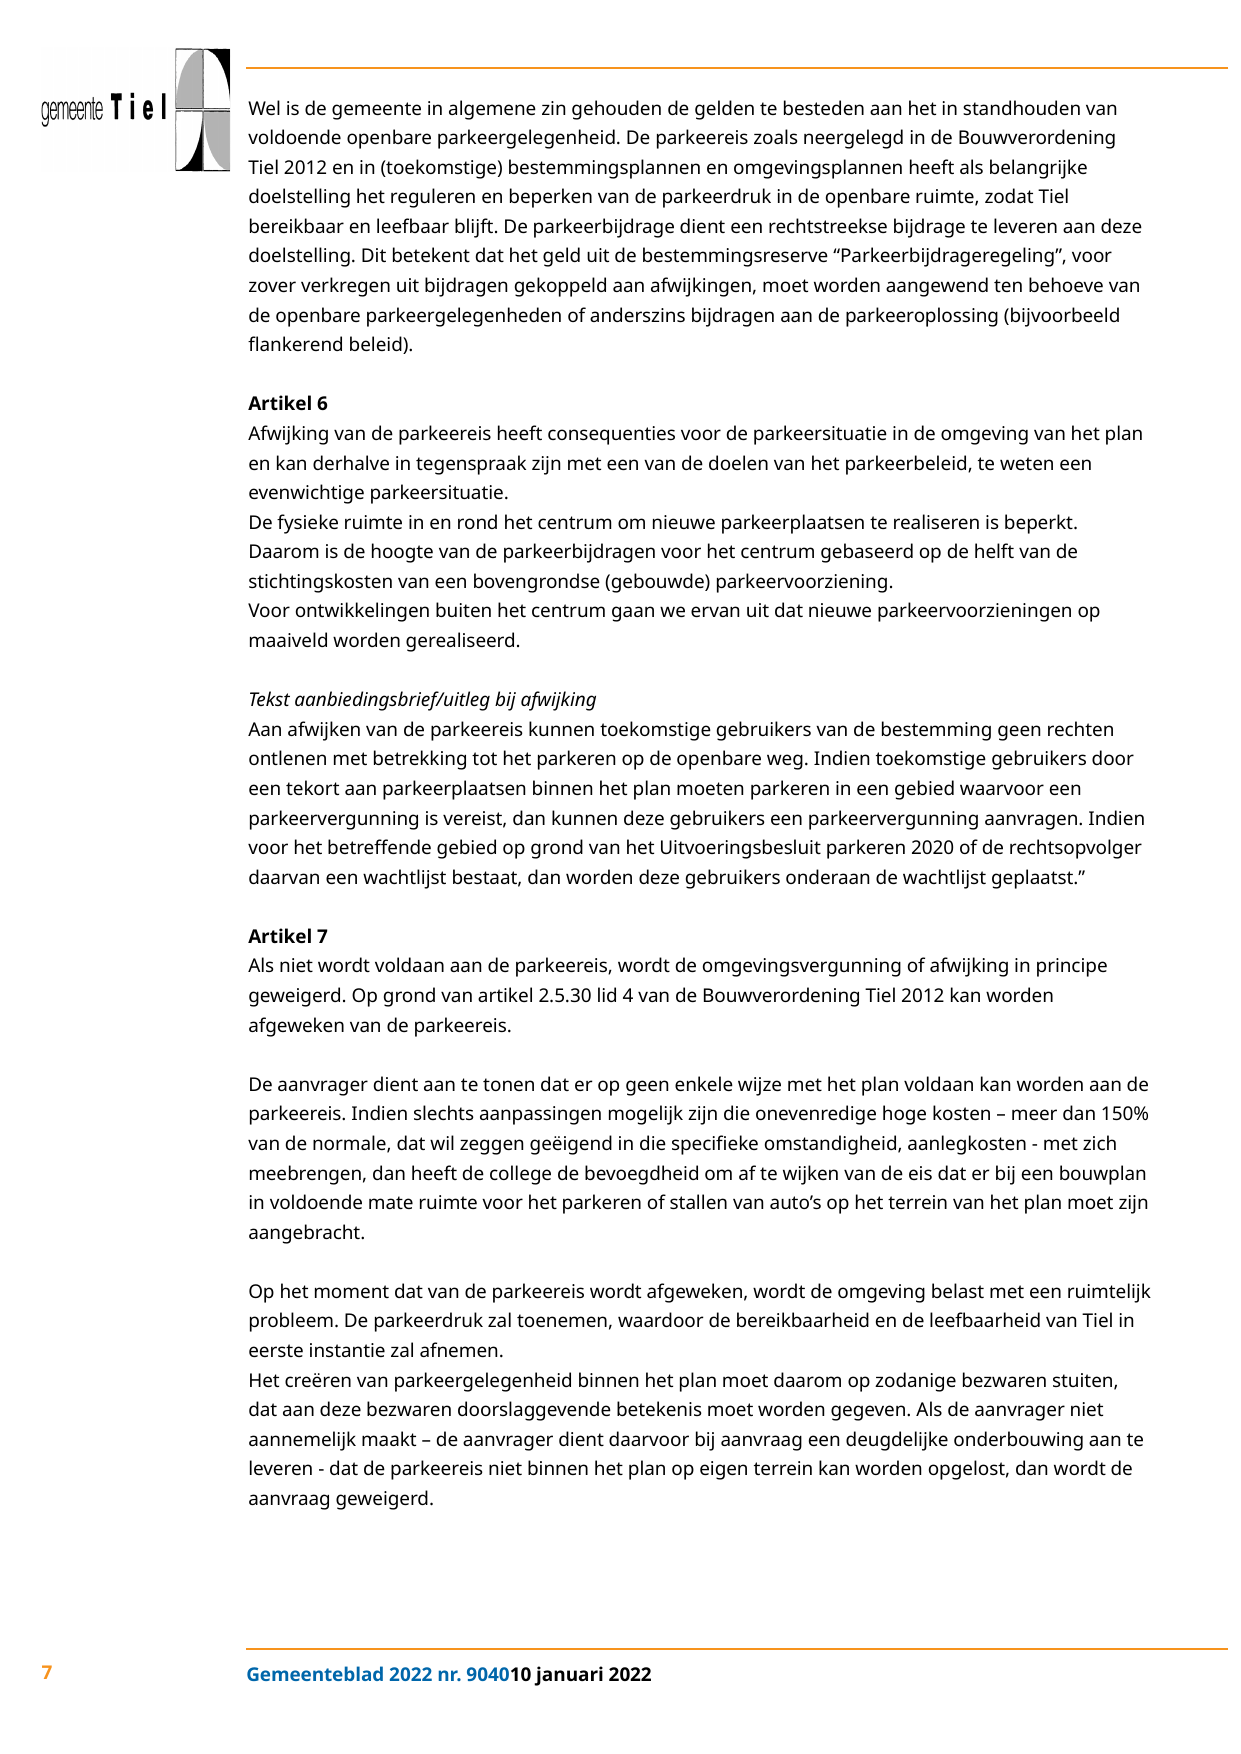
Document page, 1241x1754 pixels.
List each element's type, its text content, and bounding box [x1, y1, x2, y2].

text Als niet wordt voldaan aan de parkeereis, wordt de omgevingsvergunning of afwijking in principe geweigerd. Op grond van artikel 2.5.30 lid 4 van de Bouwverordening Tiel 2012 kan worden afgeweken van de parkeereis. [248, 953, 1152, 1038]
text Tekst aanbiedingsbrief/uitleg bij afwijking [248, 686, 1152, 712]
text De aanvrager dient aan te tonen dat er op geen enkele wijze met het plan voldaan kan worden aan de parkeereis. Indien slechts aanpassingen mogelijk zijn die onevenredige hoge kosten – meer dan 150% van de normale, dat wil zeggen geëigend in die specifieke omstandigheid, aanlegkosten - met zich meebrengen, dan heeft de college de bevoegdheid om af te wijken van de eis dat er bij een bouwplan in voldoende mate ruimte voor het parkeren of stallen van auto’s op het terrein van het plan moet zijn aangebracht. [248, 1071, 1152, 1245]
text Wel is de gemeente in algemene zin gehouden de gelden te besteden aan het in standhouden van voldoende openbare parkeergelegenheid. De parkeereis zoals neergelegd in de Bouwverordening Tiel 2012 en in (toekomstige) bestemmingsplannen en omgevingsplannen heeft als belangrijke doelstelling het reguleren en beperken van de parkeerdruk in de openbare ruimte, zodat Tiel bereikbaar en leefbaar blijft. De parkeerbijdrage dient een rechtstreekse bijdrage te leveren aan deze doelstelling. Dit betekent dat het geld uit de bestemmingsreserve “Parkeerbijdrageregeling”, voor zover verkregen uit bijdragen gekoppeld aan afwijkingen, moet worden aangewend ten behoeve van de openbare parkeergelegenheden of anderszins bijdragen aan de parkeeroplossing (bijvoorbeeld flankerend beleid). [248, 95, 1152, 357]
picture [41, 47, 231, 172]
text Artikel 6 [248, 391, 1152, 416]
text De fysieke ruimte in en rond het centrum om nieuwe parkeerplaatsen te realiseren is beperkt. Daarom is de hoogte van de parkeerbijdragen voor het centrum gebaseerd op de helft van de stichtingskosten van een bovengrondse (gebouwde) parkeervoorziening. [248, 509, 1152, 594]
text Op het moment dat van de parkeereis wordt afgeweken, wordt de omgeving belast met een ruimtelijk probleem. De parkeerdruk zal toenemen, waardoor de bereikbaarheid en de leefbaarheid van Tiel in eerste instantie zal afnemen. [248, 1278, 1152, 1363]
text Het creëren van parkeergelegenheid binnen het plan moet daarom op zodanige bezwaren stuiten, dat aan deze bezwaren doorslaggevende betekenis moet worden gegeven. Als de aanvrager niet aannemelijk maakt – de aanvrager dient daarvoor bij aanvraag een deugdelijke onderbouwing aan te leveren - dat de parkeereis niet binnen het plan op eigen terrein kan worden opgelost, dan wordt de aanvraag geweigerd. [248, 1367, 1152, 1511]
text Voor ontwikkelingen buiten het centrum gaan we ervan uit dat nieuwe parkeervoorzieningen op maaiveld worden gerealiseerd. [248, 598, 1152, 653]
text Afwijking van de parkeereis heeft consequenties voor de parkeersituatie in de omgeving van het plan en kan derhalve in tegenspraak zijn met een van de doelen van het parkeerbeleid, te weten een evenwichtige parkeersituatie. [248, 420, 1152, 505]
text Artikel 7 [248, 923, 1152, 949]
text Aan afwijken van de parkeereis kunnen toekomstige gebruikers van de bestemming geen rechten ontlenen met betrekking tot het parkeren op de openbare weg. Indien toekomstige gebruikers door een tekort aan parkeerplaatsen binnen het plan moeten parkeren in een gebied waarvoor een parkeervergunning is vereist, dan kunnen deze gebruikers een parkeervergunning aanvragen. Indien voor het betreffende gebied op grond van het Uitvoeringsbesluit parkeren 2020 of de rechtsopvolger daarvan een wachtlijst bestaat, dan worden deze gebruikers onderaan de wachtlijst geplaatst.” [248, 716, 1152, 890]
